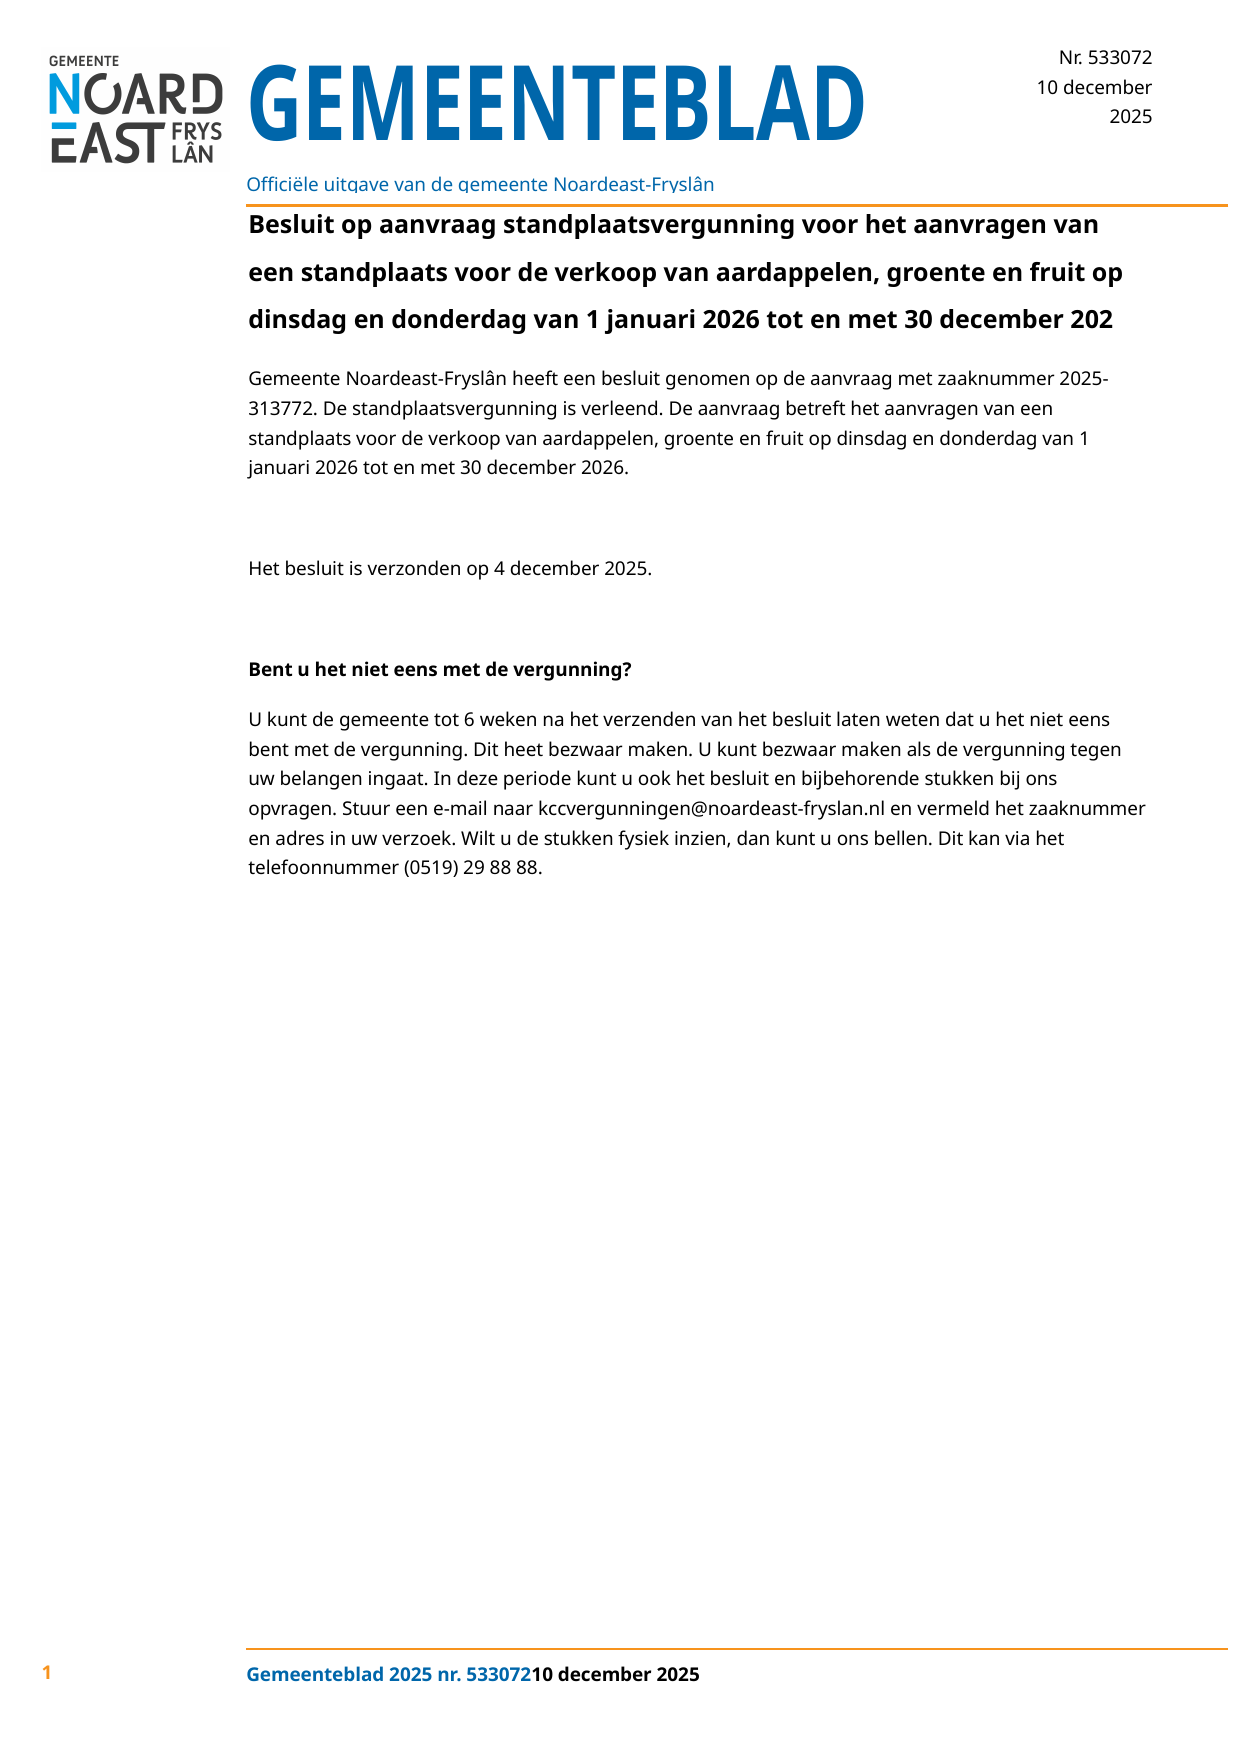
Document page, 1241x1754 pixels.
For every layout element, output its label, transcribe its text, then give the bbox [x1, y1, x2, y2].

text Bent u het niet eens met de vergunning? [248, 656, 1152, 682]
text Het besluit is verzonden op 4 december 2025. [248, 555, 1152, 581]
text Gemeente Noardeast-Fryslân heeft een besluit genomen op de aanvraag met zaaknummer 2025-313772. De standplaatsvergunning is verleend. De aanvraag betreft het aanvragen van een standplaats voor de verkoop van aardappelen, groente en fruit op dinsdag en donderdag van 1 januari 2026 tot en met 30 december 2026. [248, 366, 1152, 480]
text Besluit op aanvraag standplaatsvergunning voor het aanvragen van een standplaats voor de verkoop van aardappelen, groente en fruit op dinsdag en donderdag van 1 januari 2026 tot en met 30 december 202 [248, 207, 1152, 336]
picture [41, 47, 231, 172]
text U kunt de gemeente tot 6 weken na het verzenden van het besluit laten weten dat u het niet eens bent met de vergunning. Dit heet bezwaar maken. U kunt bezwaar maken als de vergunning tegen uw belangen ingaat. In deze periode kunt u ook het besluit en bijbehorende stukken bij ons opvragen. Stuur een e-mail naar kccvergunningen@noardeast-fryslan.nl en vermeld het zaaknummer en adres in uw verzoek. Wilt u de stukken fysiek inzien, dan kunt u ons bellen. Dit kan via het telefoonnummer (0519) 29 88 88. [248, 706, 1152, 880]
